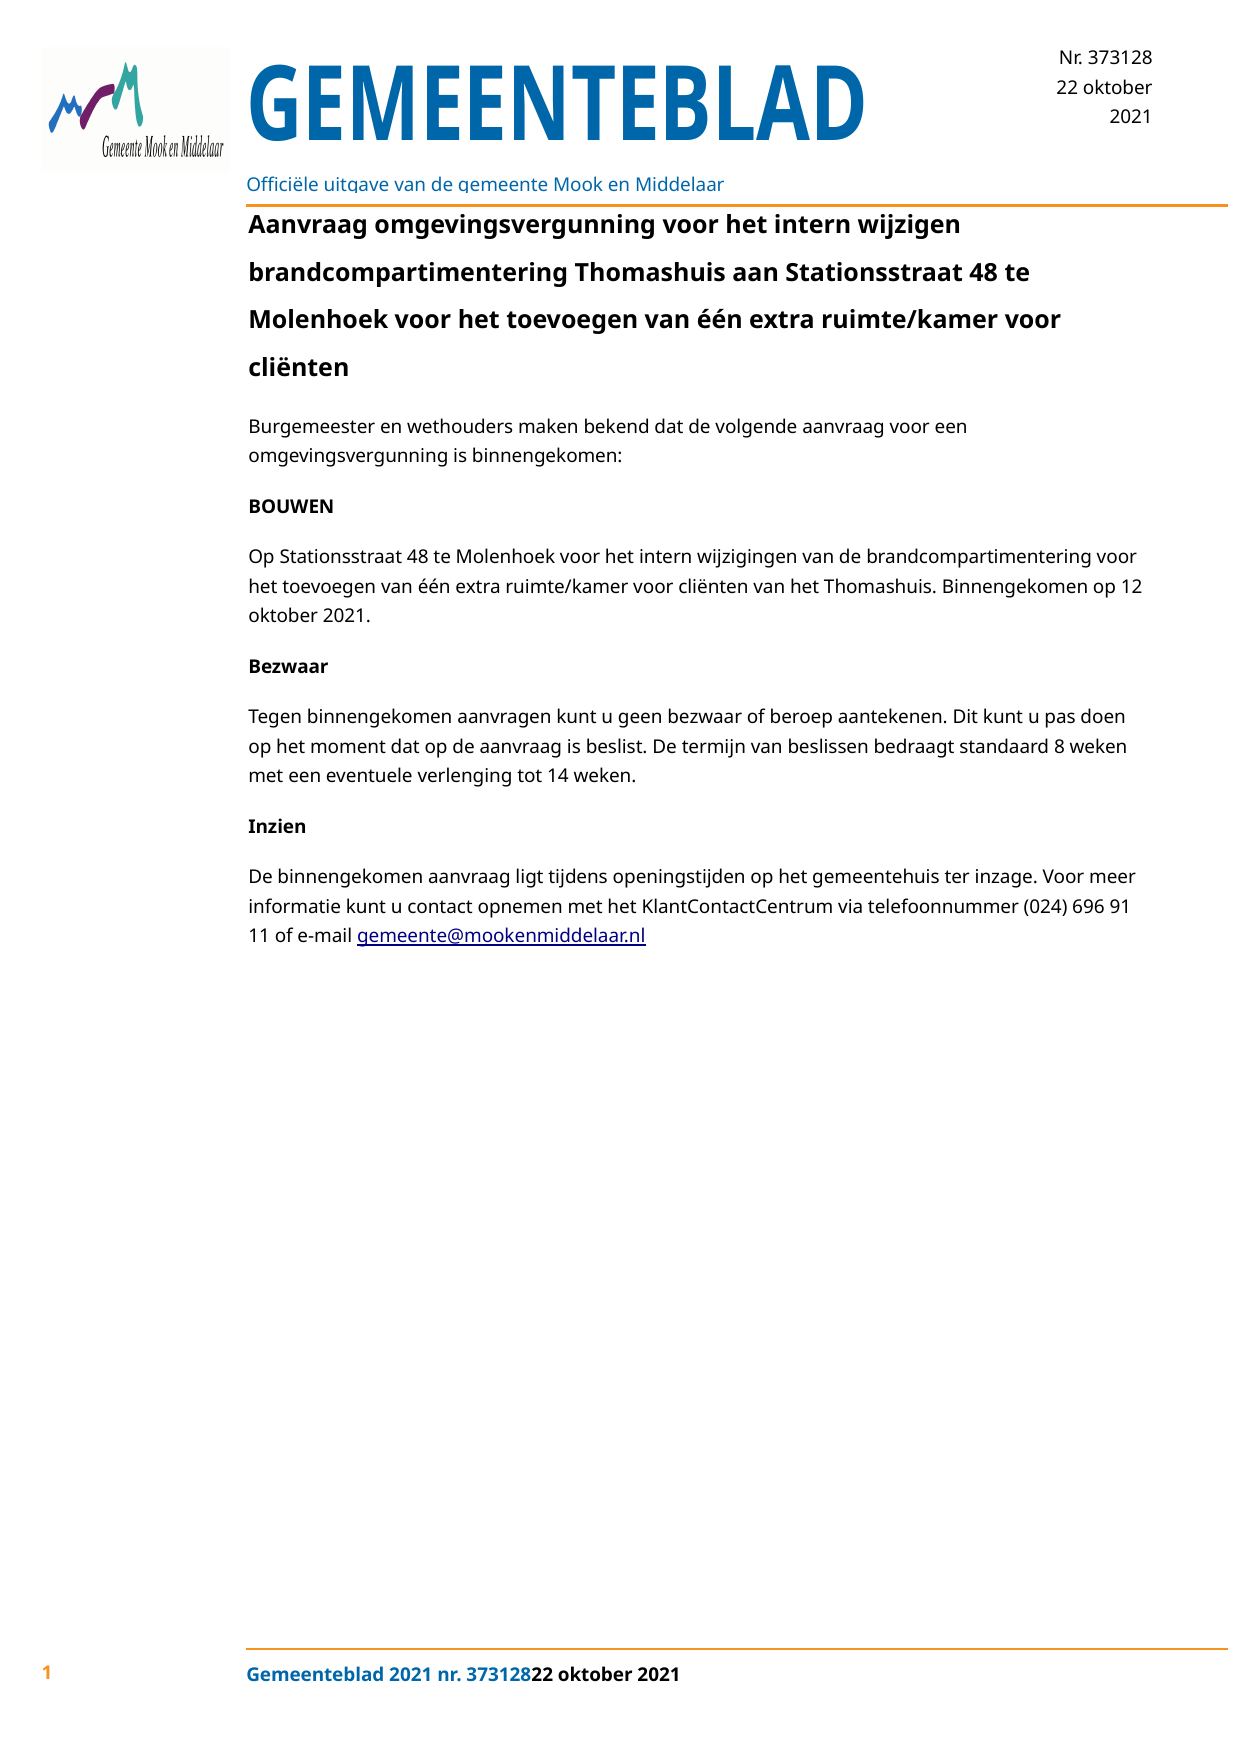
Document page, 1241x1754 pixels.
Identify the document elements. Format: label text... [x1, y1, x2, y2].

text Op Stationsstraat 48 te Molenhoek voor het intern wijzigingen van de brandcompartimentering voor het toevoegen van één extra ruimte/kamer voor cliënten van het Thomashuis. Binnengekomen op 12 oktober 2021. [248, 543, 1152, 628]
text Burgemeester en wethouders maken bekend dat de volgende aanvraag voor een omgevingsvergunning is binnengekomen: [248, 413, 1152, 468]
text Inzien [248, 813, 1152, 839]
text Bezwaar [248, 653, 1152, 679]
text BOUWEN [248, 493, 1152, 519]
text De binnengekomen aanvraag ligt tijdens openingstijden op het gemeentehuis ter inzage. Voor meer informatie kunt u contact opnemen met het KlantContactCentrum via telefoonnummer (024) 696 91 11 of e-mail gemeente@mookenmiddelaar.nl [248, 863, 1152, 948]
text Aanvraag omgevingsvergunning voor het intern wijzigen brandcompartimentering Thomashuis aan Stationsstraat 48 te Molenhoek voor het toevoegen van één extra ruimte/kamer voor cliënten [248, 207, 1152, 384]
picture [41, 47, 231, 172]
text Tegen binnengekomen aanvragen kunt u geen bezwaar of beroep aantekenen. Dit kunt u pas doen op het moment dat op de aanvraag is beslist. De termijn van beslissen bedraagt standaard 8 weken met een eventuele verlenging tot 14 weken. [248, 703, 1152, 788]
